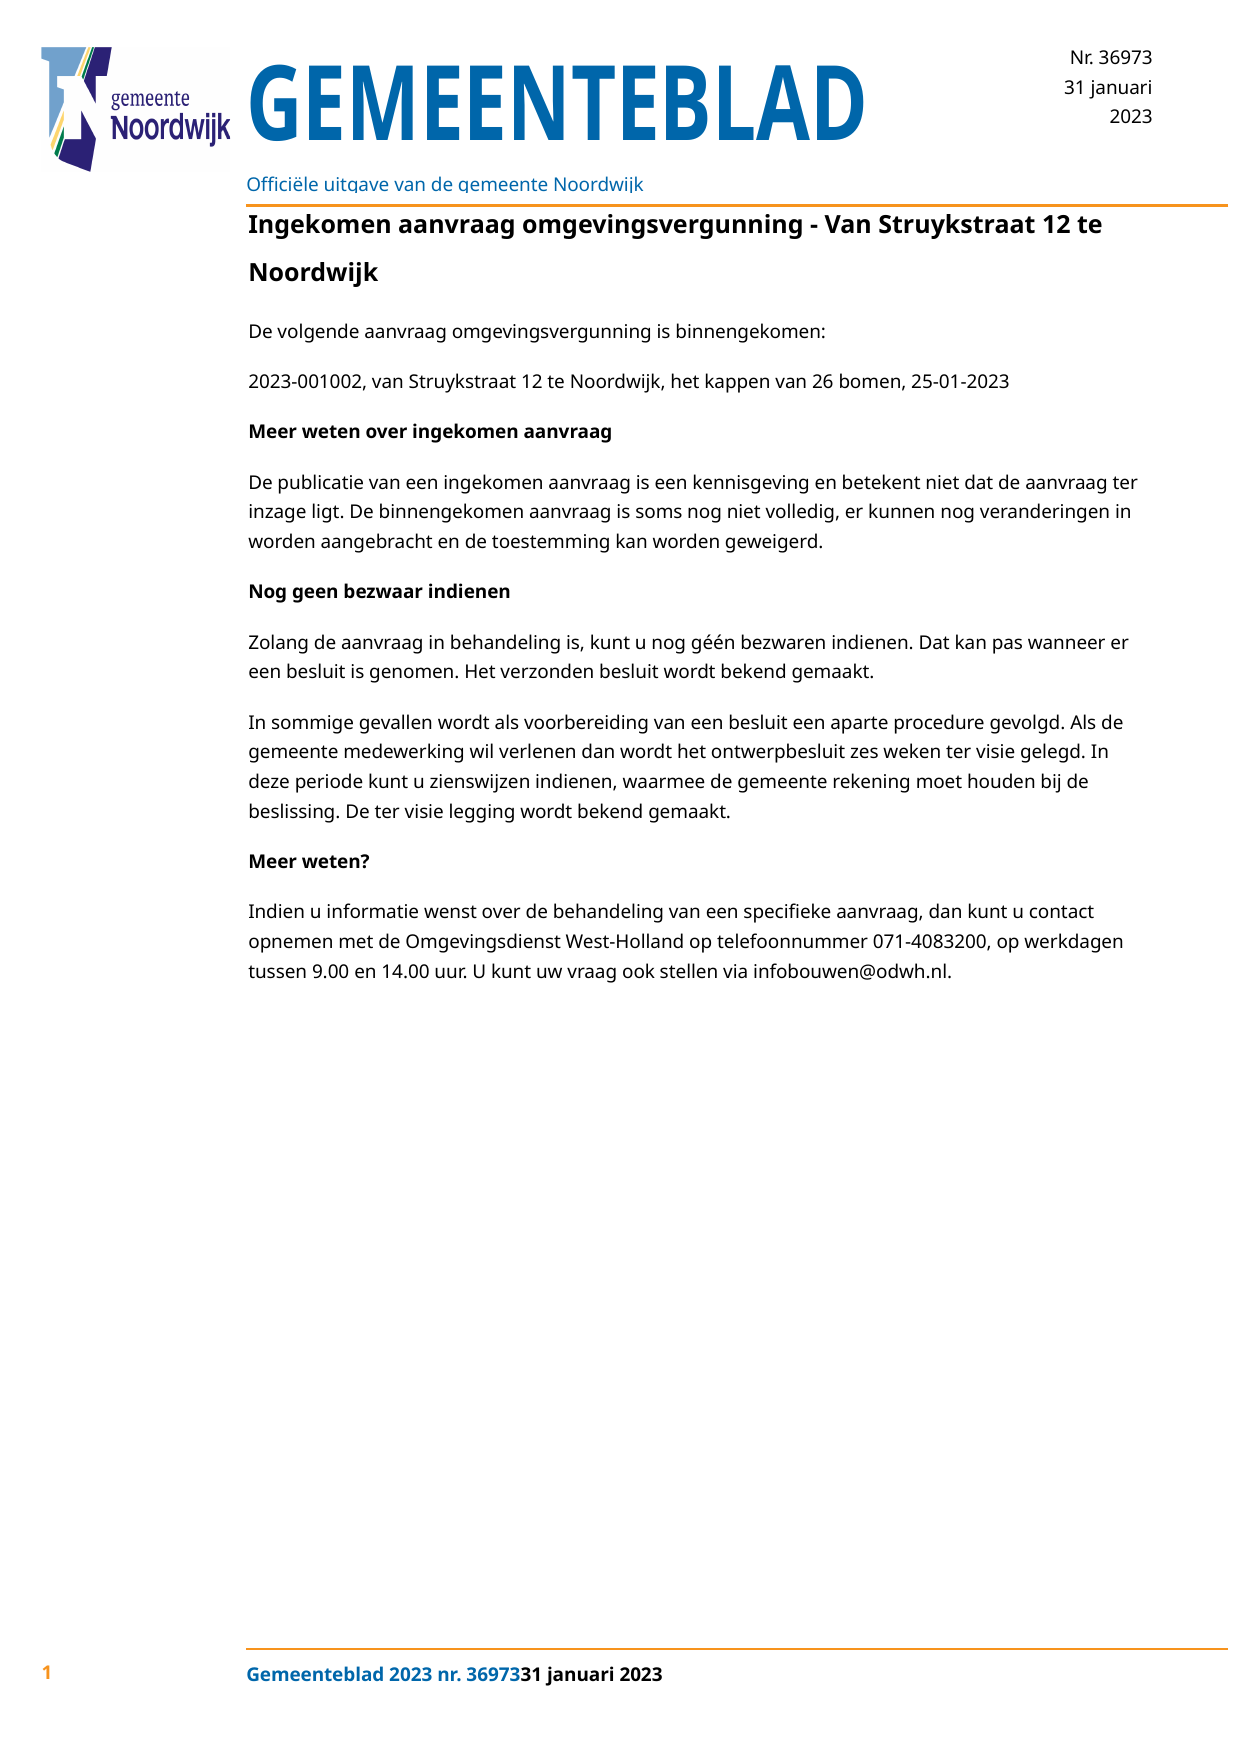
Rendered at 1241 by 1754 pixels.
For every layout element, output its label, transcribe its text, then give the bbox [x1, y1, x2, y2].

text De publicatie van een ingekomen aanvraag is een kennisgeving en betekent niet dat de aanvraag ter inzage ligt. De binnengekomen aanvraag is soms nog niet volledig, er kunnen nog veranderingen in worden aangebracht en de toestemming kan worden geweigerd. [248, 469, 1152, 554]
text Indien u informatie wenst over de behandeling van een specifieke aanvraag, dan kunt u contact opnemen met de Omgevingsdienst West-Holland op telefoonnummer 071-4083200, op werkdagen tussen 9.00 en 14.00 uur. U kunt uw vraag ook stellen via infobouwen@odwh.nl. [248, 899, 1152, 984]
text Nog geen bezwaar indienen [248, 579, 1152, 604]
text De volgende aanvraag omgevingsvergunning is binnengekomen: [248, 318, 1152, 344]
text 2023-001002, van Struykstraat 12 te Noordwijk, het kappen van 26 bomen, 25-01-2023 [248, 368, 1152, 394]
picture [41, 47, 231, 172]
text Zolang de aanvraag in behandeling is, kunt u nog géén bezwaren indienen. Dat kan pas wanneer er een besluit is genomen. Het verzonden besluit wordt bekend gemaakt. [248, 629, 1152, 684]
text Ingekomen aanvraag omgevingsvergunning - Van Struykstraat 12 te Noordwijk [248, 207, 1152, 288]
text Meer weten? [248, 848, 1152, 874]
text Meer weten over ingekomen aanvraag [248, 419, 1152, 444]
text In sommige gevallen wordt als voorbereiding van een besluit een aparte procedure gevolgd. Als de gemeente medewerking wil verlenen dan wordt het ontwerpbesluit zes weken ter visie gelegd. In deze periode kunt u zienswijzen indienen, waarmee de gemeente rekening moet houden bij de beslissing. De ter visie legging wordt bekend gemaakt. [248, 709, 1152, 824]
